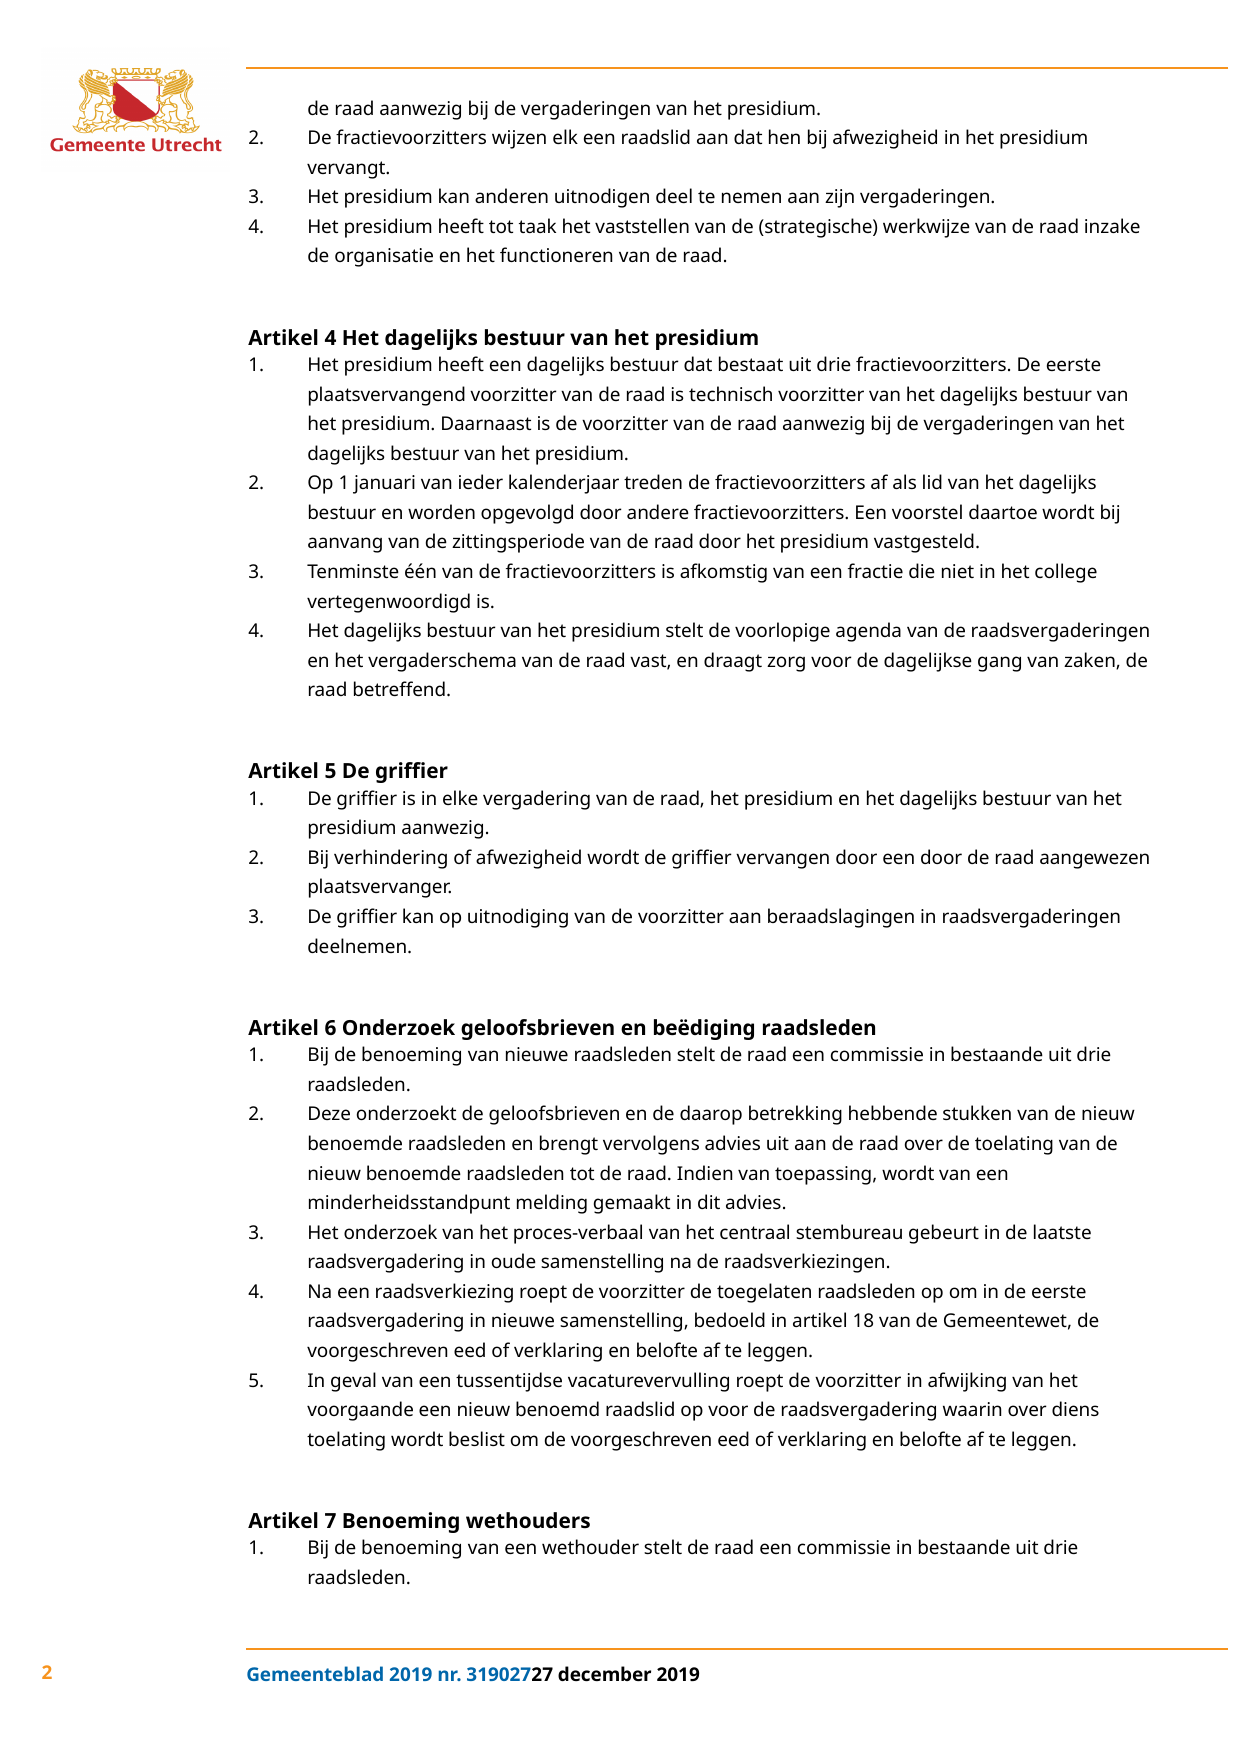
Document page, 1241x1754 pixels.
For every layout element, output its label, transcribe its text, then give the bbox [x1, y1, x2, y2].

list Bij de benoeming van een wethouder stelt de raad een commissie in bestaande uit drie raadsleden. [248, 1534, 1152, 1590]
list Na een raadsverkiezing roept de voorzitter de toegelaten raadsleden op om in de eerste raadsvergadering in nieuwe samenstelling, bedoeld in artikel 18 van de Gemeentewet, de voorgeschreven eed of verklaring en belofte af te leggen. [248, 1278, 1152, 1363]
list de raad aanwezig bij de vergaderingen van het presidium. [248, 95, 1152, 121]
text Artikel 7 Benoeming wethouders [248, 1506, 1152, 1534]
list In geval van een tussentijdse vacaturevervulling roept de voorzitter in afwijking van het voorgaande een nieuw benoemd raadslid op voor de raadsvergadering waarin over diens toelating wordt beslist om de voorgeschreven eed of verklaring en belofte af te leggen. [248, 1367, 1152, 1452]
text Artikel 4 Het dagelijks bestuur van het presidium [248, 323, 1152, 351]
list Het dagelijks bestuur van het presidium stelt de voorlopige agenda van de raadsvergaderingen en het vergaderschema van de raad vast, en draagt zorg voor de dagelijkse gang van zaken, de raad betreffend. [248, 617, 1152, 702]
list Het onderzoek van het proces-verbaal van het centraal stembureau gebeurt in de laatste raadsvergadering in oude samenstelling na de raadsverkiezingen. [248, 1219, 1152, 1274]
picture [41, 47, 231, 172]
text Artikel 5 De griffier [248, 757, 1152, 785]
list Op 1 januari van ieder kalenderjaar treden de fractievoorzitters af als lid van het dagelijks bestuur en worden opgevolgd door andere fractievoorzitters. Een voorstel daartoe wordt bij aanvang van de zittingsperiode van de raad door het presidium vastgesteld. [248, 469, 1152, 554]
list Het presidium heeft tot taak het vaststellen van de (strategische) werkwijze van de raad inzake de organisatie en het functioneren van de raad. [248, 213, 1152, 268]
list Het presidium kan anderen uitnodigen deel te nemen aan zijn vergaderingen. [248, 183, 1152, 209]
text Artikel 6 Onderzoek geloofsbrieven en beëdiging raadsleden [248, 1013, 1152, 1041]
list Deze onderzoekt de geloofsbrieven en de daarop betrekking hebbende stukken van de nieuw benoemde raadsleden en brengt vervolgens advies uit aan de raad over de toelating van de nieuw benoemde raadsleden tot de raad. Indien van toepassing, wordt van een minderheidsstandpunt melding gemaakt in dit advies. [248, 1101, 1152, 1215]
list Tenminste één van de fractievoorzitters is afkomstig van een fractie die niet in het college vertegenwoordigd is. [248, 558, 1152, 613]
list Bij verhindering of afwezigheid wordt de griffier vervangen door een door de raad aangewezen plaatsvervanger. [248, 844, 1152, 899]
list De griffier kan op uitnodiging van de voorzitter aan beraadslagingen in raadsvergaderingen deelnemen. [248, 903, 1152, 959]
list De griffier is in elke vergadering van de raad, het presidium en het dagelijks bestuur van het presidium aanwezig. [248, 785, 1152, 840]
list Bij de benoeming van nieuwe raadsleden stelt de raad een commissie in bestaande uit drie raadsleden. [248, 1041, 1152, 1097]
list Het presidium heeft een dagelijks bestuur dat bestaat uit drie fractievoorzitters. De eerste plaatsvervangend voorzitter van de raad is technisch voorzitter van het dagelijks bestuur van het presidium. Daarnaast is de voorzitter van de raad aanwezig bij de vergaderingen van het dagelijks bestuur van het presidium. [248, 351, 1152, 466]
list De fractievoorzitters wijzen elk een raadslid aan dat hen bij afwezigheid in het presidium vervangt. [248, 124, 1152, 180]
